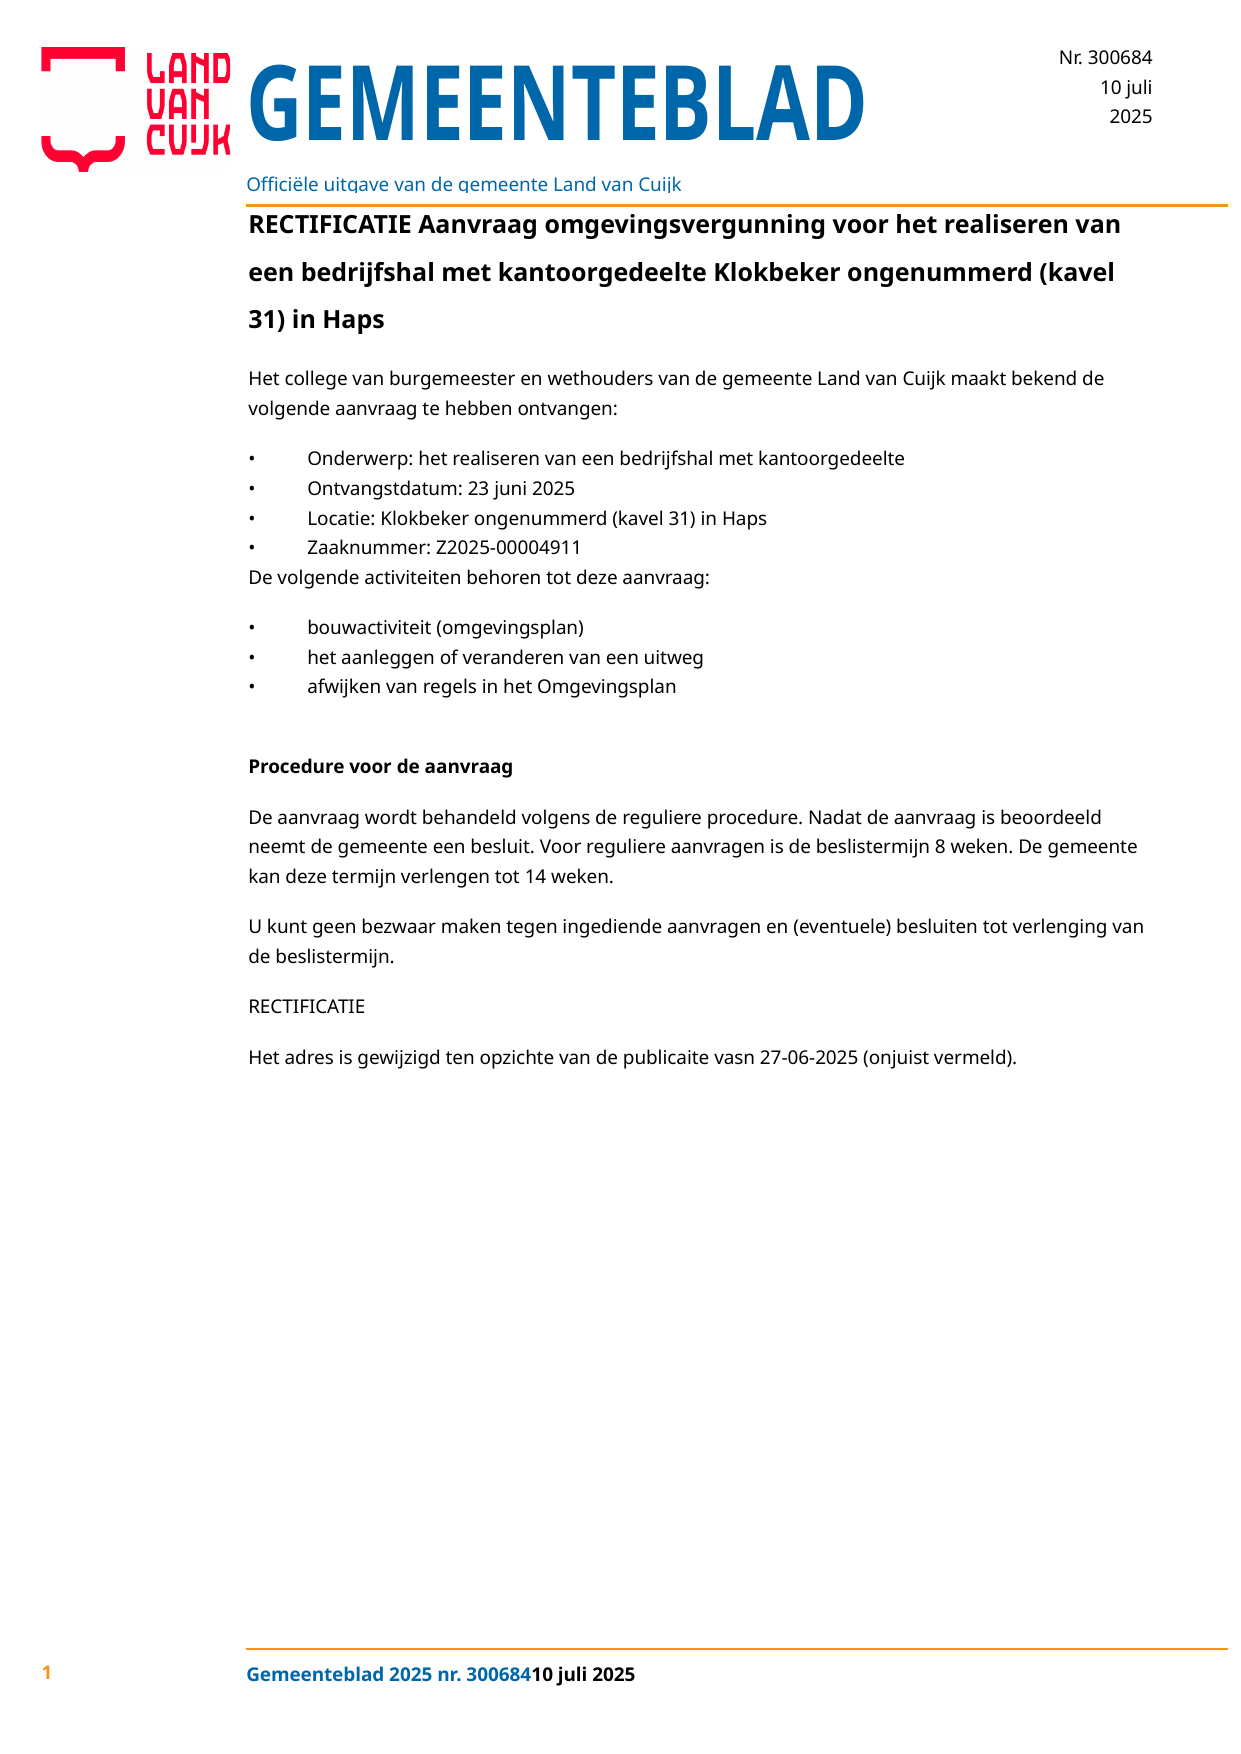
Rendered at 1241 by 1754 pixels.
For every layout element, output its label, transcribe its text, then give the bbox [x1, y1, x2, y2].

list Ontvangstdatum: 23 juni 2025 [248, 475, 1152, 501]
picture [41, 47, 231, 172]
text RECTIFICATIE [248, 993, 1152, 1019]
list bouwactiviteit (omgevingsplan) [248, 614, 1152, 640]
list afwijken van regels in het Omgevingsplan [248, 673, 1152, 699]
text Het adres is gewijzigd ten opzichte van de publicaite vasn 27-06-2025 (onjuist vermeld). [248, 1044, 1152, 1069]
list Onderwerp: het realiseren van een bedrijfshal met kantoorgedeelte [248, 446, 1152, 471]
text U kunt geen bezwaar maken tegen ingediende aanvragen en (eventuele) besluiten tot verlenging van de beslistermijn. [248, 913, 1152, 969]
text De aanvraag wordt behandeld volgens de reguliere procedure. Nadat de aanvraag is beoordeeld neemt de gemeente een besluit. Voor reguliere aanvragen is de beslistermijn 8 weken. De gemeente kan deze termijn verlengen tot 14 weken. [248, 804, 1152, 889]
list Locatie: Klokbeker ongenummerd (kavel 31) in Haps [248, 505, 1152, 530]
text Het college van burgemeester en wethouders van de gemeente Land van Cuijk maakt bekend de volgende aanvraag te hebben ontvangen: [248, 366, 1152, 421]
list het aanleggen of veranderen van een uitweg [248, 644, 1152, 669]
text De volgende activiteiten behoren tot deze aanvraag: [248, 564, 1152, 589]
text RECTIFICATIE Aanvraag omgevingsvergunning voor het realiseren van een bedrijfshal met kantoorgedeelte Klokbeker ongenummerd (kavel 31) in Haps [248, 207, 1152, 336]
text Procedure voor de aanvraag [248, 753, 1152, 779]
list Zaaknummer: Z2025-00004911 [248, 534, 1152, 560]
